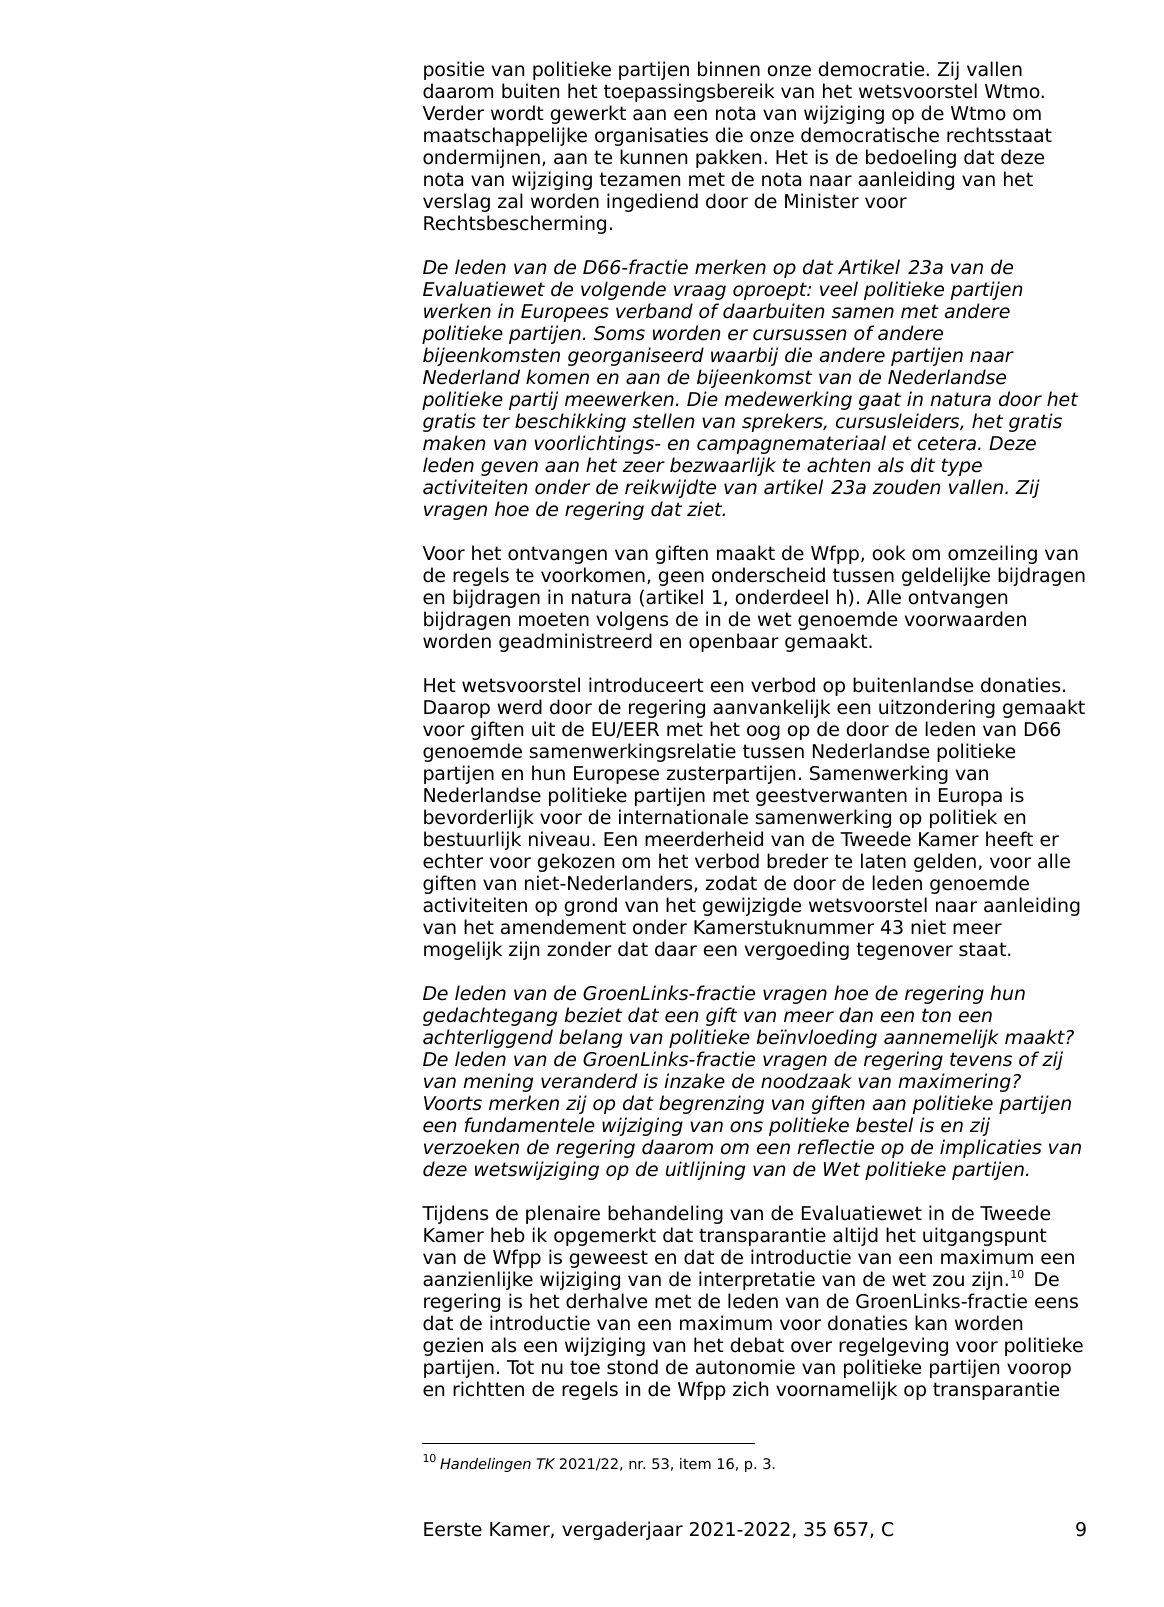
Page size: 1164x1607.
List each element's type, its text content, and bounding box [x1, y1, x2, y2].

text De leden van de GroenLinks-fractie vragen hoe de regering hun gedachtegang beziet dat een gift van meer dan een ton een achterliggend belang van politieke beïnvloeding aannemelijk maakt? De leden van de GroenLinks-fractie vragen de regering tevens of zij van mening veranderd is inzake de noodzaak van maximering? Voorts merken zij op dat begrenzing van giften aan politieke partijen een fundamentele wijziging van ons politieke bestel is en zij verzoeken de regering daarom om een reflectie op de implicaties van deze wetswijziging op de uitlijning van de Wet politieke partijen. [422, 983, 1087, 1181]
text Het wetsvoorstel introduceert een verbod op buitenlandse donaties. Daarop werd door de regering aanvankelijk een uitzondering gemaakt voor giften uit de EU/EER met het oog op de door de leden van D66 genoemde samenwerkingsrelatie tussen Nederlandse politieke partijen en hun Europese zusterpartijen. Samenwerking van Nederlandse politieke partijen met geestverwanten in Europa is bevorderlijk voor de internationale samenwerking op politiek en bestuurlijk niveau. Een meerderheid van de Tweede Kamer heeft er echter voor gekozen om het verbod breder te laten gelden, voor alle giften van niet-Nederlanders, zodat de door de leden genoemde activiteiten op grond van het gewijzigde wetsvoorstel naar aanleiding van het amendement onder Kamerstuknummer 43 niet meer mogelijk zijn zonder dat daar een vergoeding tegenover staat. [422, 675, 1087, 961]
text Tijdens de plenaire behandeling van de Evaluatiewet in de Tweede Kamer heb ik opgemerkt dat transparantie altijd het uitgangspunt van de Wfpp is geweest en dat de introductie van een maximum een aanzienlijke wijziging van de interpretatie van de wet zou zijn. De regering is het derhalve met de leden van de GroenLinks-fractie eens dat de introductie van een maximum voor donaties kan worden gezien als een wijziging van het debat over regelgeving voor politieke partijen. Tot nu toe stond de autonomie van politieke partijen voorop en richtten de regels in de Wfpp zich voornamelijk op transparantie [422, 1203, 1087, 1401]
text De leden van de D66-fractie merken op dat Artikel 23a van de Evaluatiewet de volgende vraag oproept: veel politieke partijen werken in Europees verband of daarbuiten samen met andere politieke partijen. Soms worden er cursussen of andere bijeenkomsten georganiseerd waarbij die andere partijen naar Nederland komen en aan de bijeenkomst van de Nederlandse politieke partij meewerken. Die medewerking gaat in natura door het gratis ter beschikking stellen van sprekers, cursusleiders, het gratis maken van voorlichtings- en campagnemateriaal et cetera. Deze leden geven aan het zeer bezwaarlijk te achten als dit type activiteiten onder de reikwijdte van artikel 23a zouden vallen. Zij vragen hoe de regering dat ziet. [422, 257, 1087, 521]
text positie van politieke partijen binnen onze democratie. Zij vallen daarom buiten het toepassingsbereik van het wetsvoorstel Wtmo. Verder wordt gewerkt aan een nota van wijziging op de Wtmo om maatschappelijke organisaties die onze democratische rechtsstaat ondermijnen, aan te kunnen pakken. Het is de bedoeling dat deze nota van wijziging tezamen met de nota naar aanleiding van het verslag zal worden ingediend door de Minister voor Rechtsbescherming. [422, 59, 1087, 235]
text Voor het ontvangen van giften maakt de Wfpp, ook om omzeiling van de regels te voorkomen, geen onderscheid tussen geldelijke bijdragen en bijdragen in natura (artikel 1, onderdeel h). Alle ontvangen bijdragen moeten volgens de in de wet genoemde voorwaarden worden geadministreerd en openbaar gemaakt. [422, 543, 1087, 653]
text Handelingen TK 2021/22, nr. 53, item 16, p. 3. [422, 1452, 1087, 1474]
